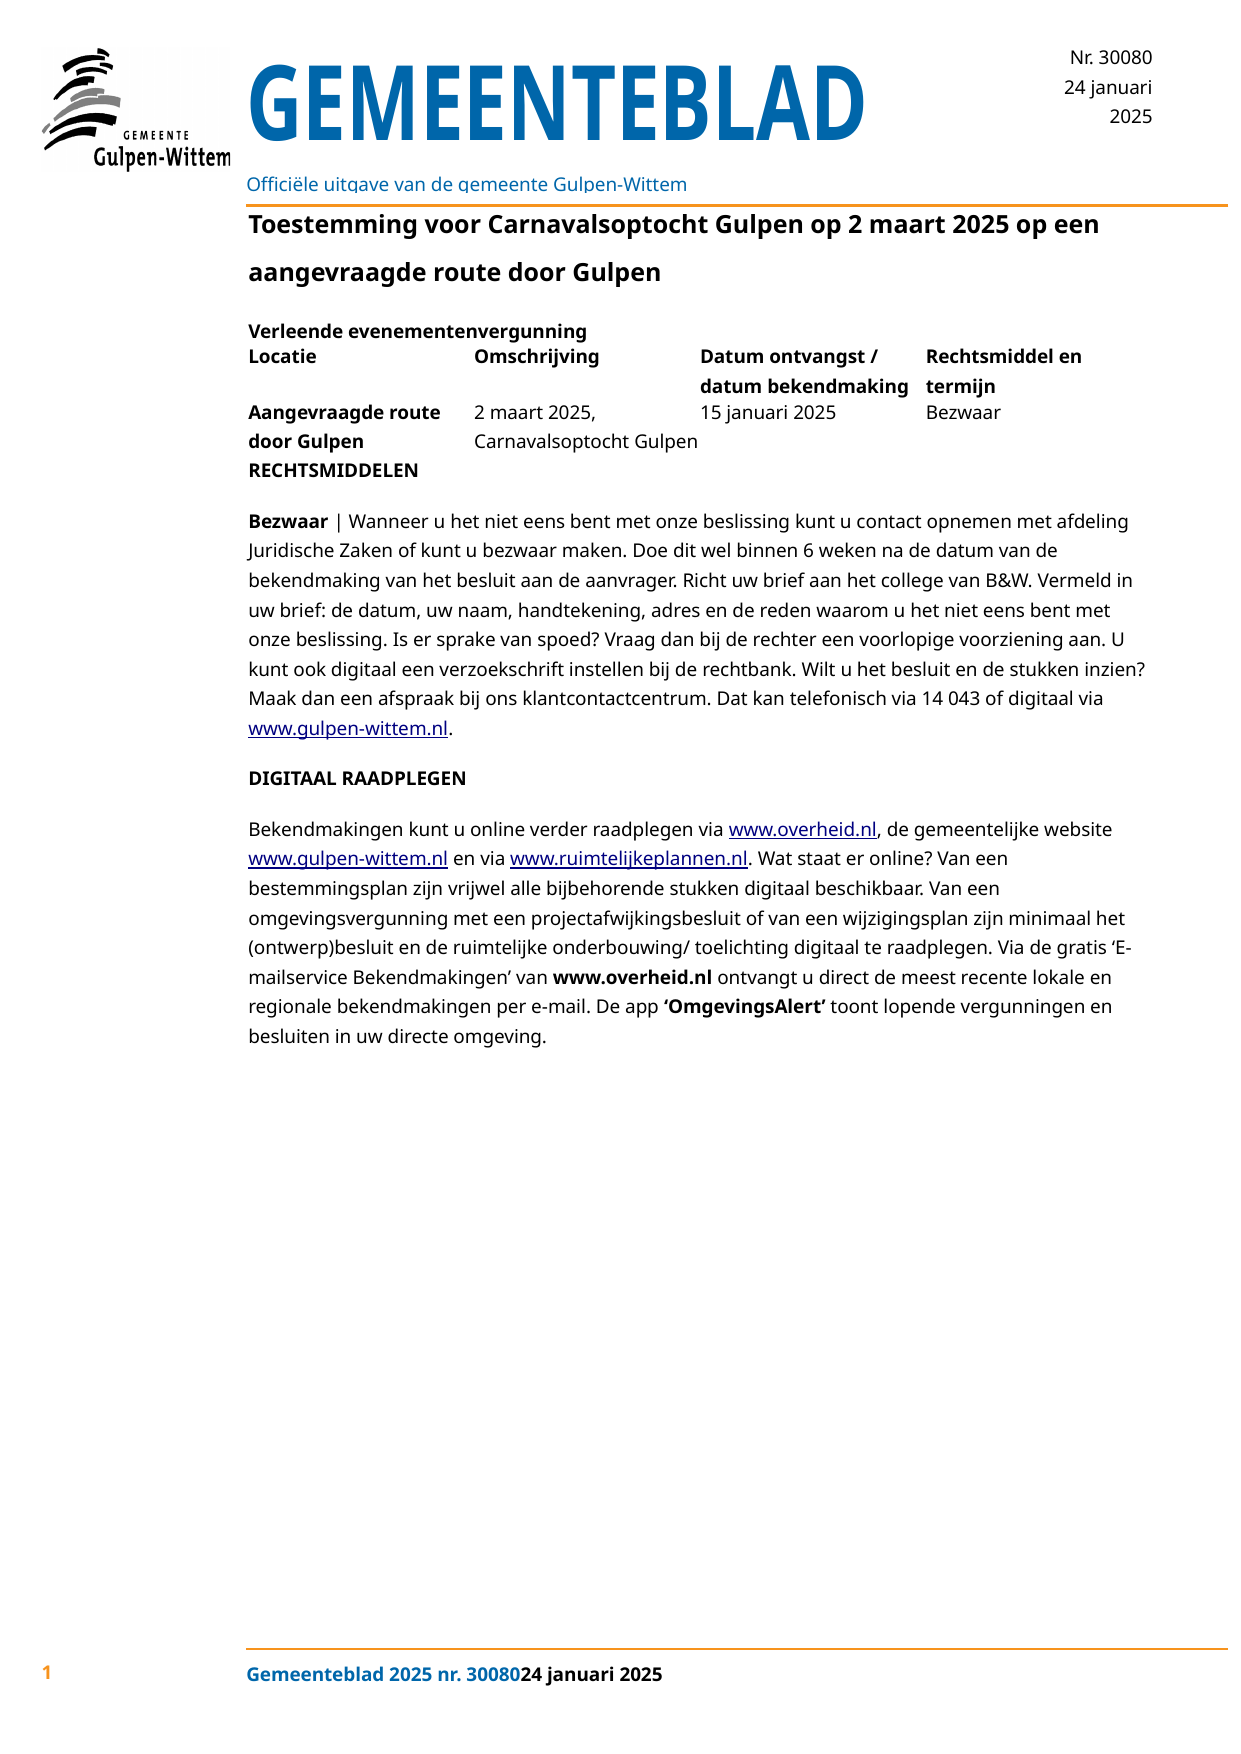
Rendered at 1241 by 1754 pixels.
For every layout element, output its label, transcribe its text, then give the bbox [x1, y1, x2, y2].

table_cell Locatie [248, 344, 474, 399]
table_cell 15 januari 2025 [700, 399, 926, 454]
table_cell Datum ontvangst / datum bekendmaking [700, 344, 926, 399]
table_cell Rechtsmiddel en termijn [926, 344, 1152, 399]
text DIGITAAL RAADPLEGEN [248, 766, 1152, 791]
text Bezwaar | Wanneer u het niet eens bent met onze beslissing kunt u contact opnemen met afdeling Juridische Zaken of kunt u bezwaar maken. Doe dit wel binnen 6 weken na de datum van de bekendmaking van het besluit aan de aanvrager. Richt uw brief aan het college van B&W. Vermeld in uw brief: de datum, uw naam, handtekening, adres en de reden waarom u het niet eens bent met onze beslissing. Is er sprake van spoed? Vraag dan bij de rechter een voorlopige voorziening aan. U kunt ook digitaal een verzoekschrift instellen bij de rechtbank. Wilt u het besluit en de stukken inzien? Maak dan een afspraak bij ons klantcontactcentrum. Dat kan telefonisch via 14 043 of digitaal via www.gulpen-wittem.nl. [248, 508, 1152, 741]
table_header Verleende evenementenvergunning [248, 318, 1152, 344]
table_cell Omschrijving [474, 344, 700, 399]
picture [41, 47, 231, 172]
table_cell Aangevraagde route door Gulpen [248, 399, 474, 454]
table_cell Bezwaar [926, 399, 1152, 454]
table_cell 2 maart 2025, Carnavalsoptocht Gulpen [474, 399, 700, 454]
text RECHTSMIDDELEN [248, 458, 1152, 483]
text Bekendmakingen kunt u online verder raadplegen via www.overheid.nl, de gemeentelijke website www.gulpen-wittem.nl en via www.ruimtelijkeplannen.nl. Wat staat er online? Van een bestemmingsplan zijn vrijwel alle bijbehorende stukken digitaal beschikbaar. Van een omgevingsvergunning met een projectafwijkingsbesluit of van een wijzigingsplan zijn minimaal het (ontwerp)besluit en de ruimtelijke onderbouwing/ toelichting digitaal te raadplegen. Via de gratis ‘E-mailservice Bekendmakingen’ van www.overheid.nl ontvangt u direct de meest recente lokale en regionale bekendmakingen per e-mail. De app ‘OmgevingsAlert’ toont lopende vergunningen en besluiten in uw directe omgeving. [248, 816, 1152, 1049]
text Toestemming voor Carnavalsoptocht Gulpen op 2 maart 2025 op een aangevraagde route door Gulpen [248, 207, 1152, 288]
